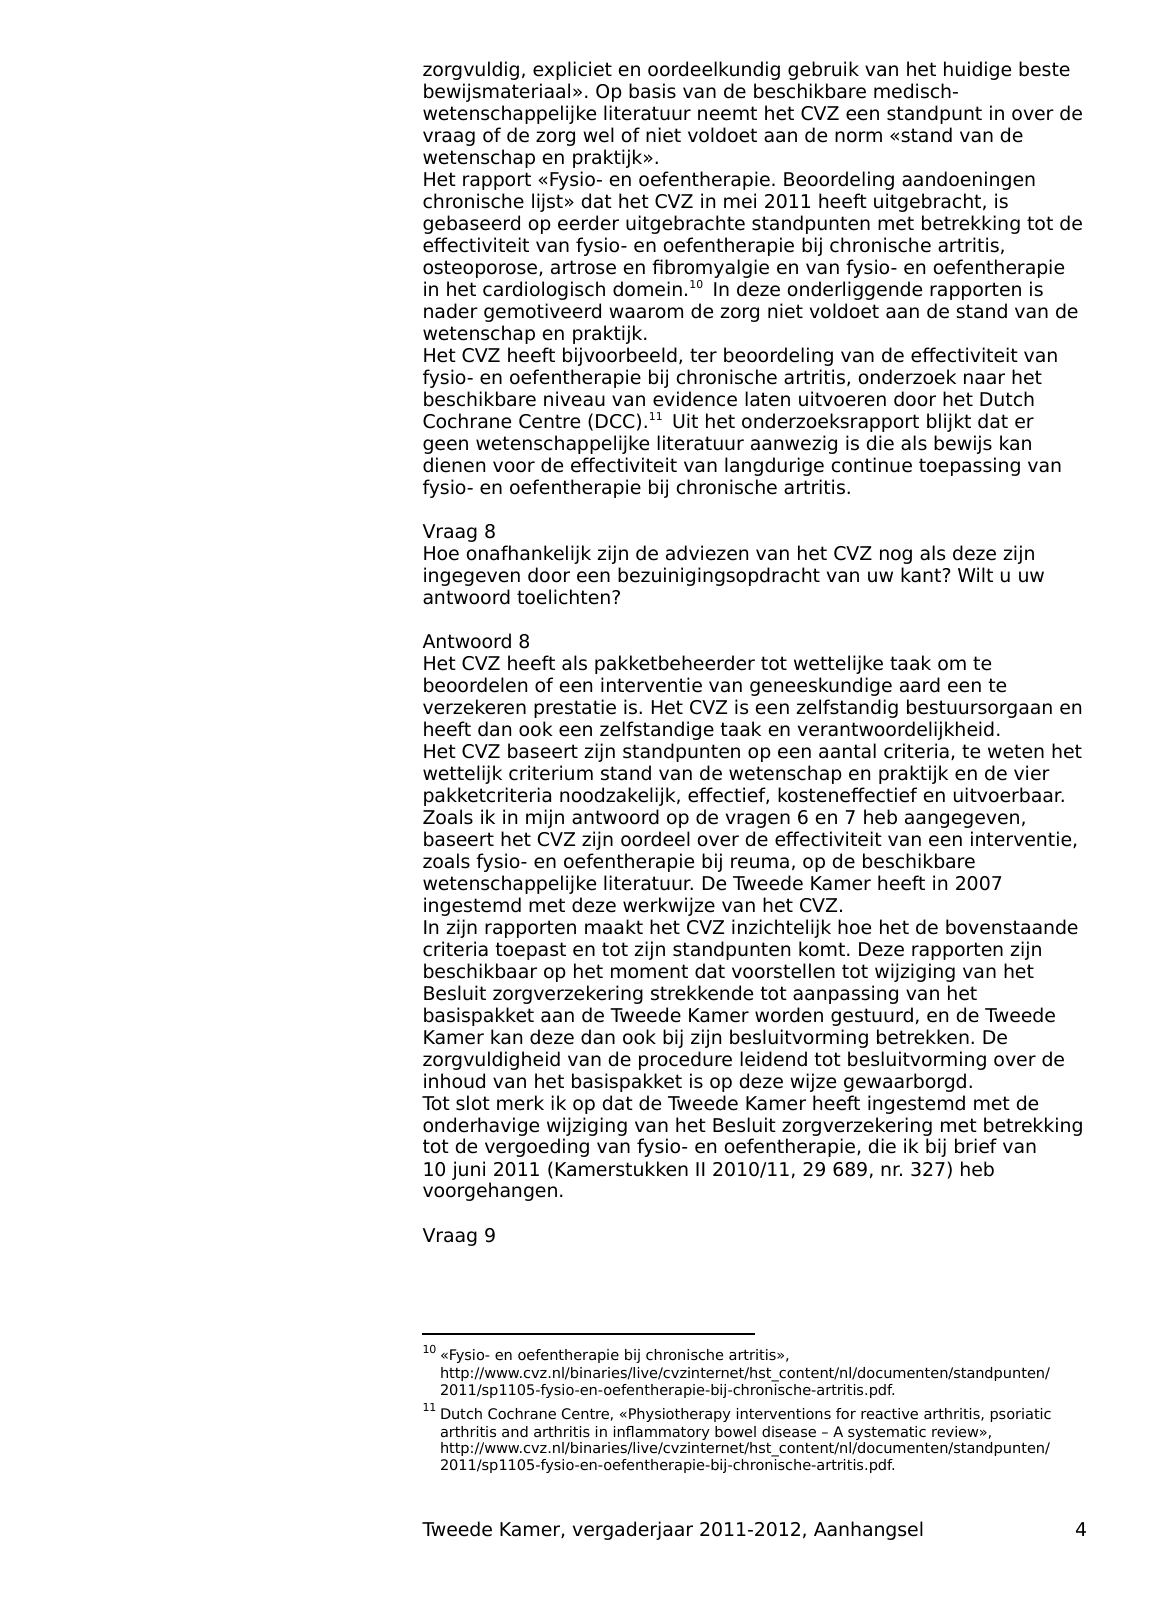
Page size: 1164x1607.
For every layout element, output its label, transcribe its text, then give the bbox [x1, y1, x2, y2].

text Tot slot merk ik op dat de Tweede Kamer heeft ingestemd met de onderhavige wijziging van het Besluit zorgverzekering met betrekking tot de vergoeding van fysio- en oefentherapie, die ik bij brief van 10 juni 2011 (Kamerstukken II 2010/11, 29 689, nr. 327) heb voorgehangen. [422, 1092, 1087, 1202]
text Het CVZ heeft als pakketbeheerder tot wettelijke taak om te beoordelen of een interventie van geneeskundige aard een te verzekeren prestatie is. Het CVZ is een zelfstandig bestuursorgaan en heeft dan ook een zelfstandige taak en verantwoordelijkheid. [422, 653, 1087, 741]
text Hoe onafhankelijk zijn de adviezen van het CVZ nog als deze zijn ingegeven door een bezuinigingsopdracht van uw kant? Wilt u uw antwoord toelichten? [422, 543, 1087, 609]
text zorgvuldig, expliciet en oordeelkundig gebruik van het huidige beste bewijsmateriaal». Op basis van de beschikbare medisch-wetenschappelijke literatuur neemt het CVZ een standpunt in over de vraag of de zorg wel of niet voldoet aan de norm «stand van de wetenschap en praktijk». [422, 59, 1087, 169]
text Het CVZ heeft bijvoorbeeld, ter beoordeling van de effectiviteit van fysio- en oefentherapie bij chronische artritis, onderzoek naar het beschikbare niveau van evidence laten uitvoeren door het Dutch Cochrane Centre (DCC). Uit het onderzoeksrapport blijkt dat er geen wetenschappelijke literatuur aanwezig is die als bewijs kan dienen voor de effectiviteit van langdurige continue toepassing van fysio- en oefentherapie bij chronische artritis. [422, 345, 1087, 499]
text «Fysio- en oefentherapie bij chronische artritis», http://www.cvz.nl/binaries/live/cvzinternet/hst_content/nl/documenten/standpunten/2011/sp1105-fysio-en-oefentherapie-bij-chronische-artritis.pdf. [422, 1343, 1087, 1399]
text In zijn rapporten maakt het CVZ inzichtelijk hoe het de bovenstaande criteria toepast en tot zijn standpunten komt. Deze rapporten zijn beschikbaar op het moment dat voorstellen tot wijziging van het Besluit zorgverzekering strekkende tot aanpassing van het basispakket aan de Tweede Kamer worden gestuurd, en de Tweede Kamer kan deze dan ook bij zijn besluitvorming betrekken. De zorgvuldigheid van de procedure leidend tot besluitvorming over de inhoud van het basispakket is op deze wijze gewaarborgd. [422, 917, 1087, 1092]
text Het CVZ baseert zijn standpunten op een aantal criteria, te weten het wettelijk criterium stand van de wetenschap en praktijk en de vier pakketcriteria noodzakelijk, effectief, kosteneffectief en uitvoerbaar. Zoals ik in mijn antwoord op de vragen 6 en 7 heb aangegeven, baseert het CVZ zijn oordeel over de effectiviteit van een interventie, zoals fysio- en oefentherapie bij reuma, op de beschikbare wetenschappelijke literatuur. De Tweede Kamer heeft in 2007 ingestemd met deze werkwijze van het CVZ. [422, 741, 1087, 917]
text Vraag 9 [422, 1224, 1087, 1247]
text Antwoord 8 [422, 631, 1087, 653]
text Vraag 8 [422, 521, 1087, 543]
text Het rapport «Fysio- en oefentherapie. Beoordeling aandoeningen chronische lijst» dat het CVZ in mei 2011 heeft uitgebracht, is gebaseerd op eerder uitgebrachte standpunten met betrekking tot de effectiviteit van fysio- en oefentherapie bij chronische artritis, osteoporose, artrose en fibromyalgie en van fysio- en oefentherapie in het cardiologisch domein. In deze onderliggende rapporten is nader gemotiveerd waarom de zorg niet voldoet aan de stand van de wetenschap en praktijk. [422, 169, 1087, 345]
text Dutch Cochrane Centre, «Physiotherapy interventions for reactive arthritis, psoriatic arthritis and arthritis in inflammatory bowel disease – A systematic review», http://www.cvz.nl/binaries/live/cvzinternet/hst_content/nl/documenten/standpunten/2011/sp1105-fysio-en-oefentherapie-bij-chronische-artritis.pdf. [422, 1402, 1087, 1474]
